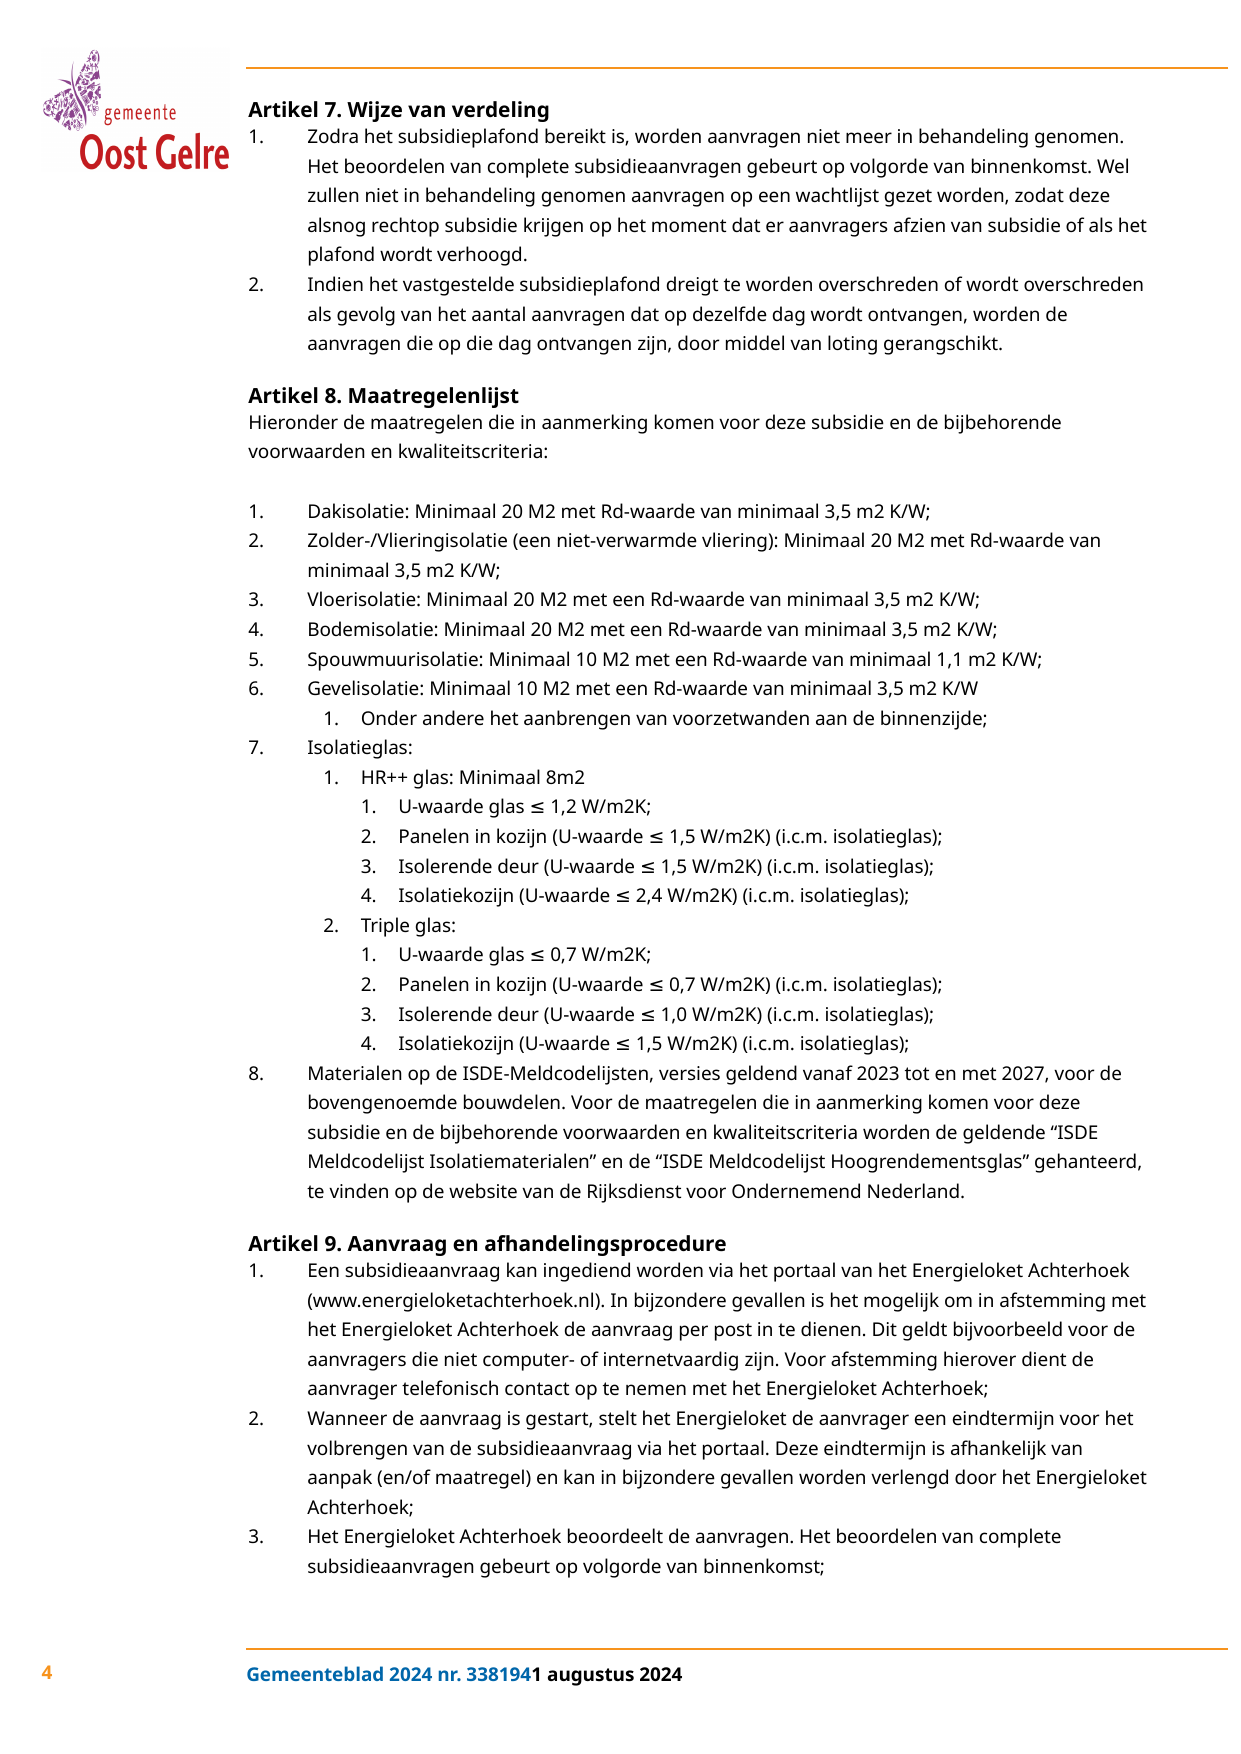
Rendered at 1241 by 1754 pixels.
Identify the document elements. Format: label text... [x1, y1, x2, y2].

list Panelen in kozijn (U-waarde ≤ 1,5 W/m2K) (i.c.m. isolatieglas); [361, 823, 1152, 849]
text Artikel 7. Wijze van verdeling [248, 95, 1152, 123]
picture [41, 47, 231, 172]
list Panelen in kozijn (U-waarde ≤ 0,7 W/m2K) (i.c.m. isolatieglas); [361, 971, 1152, 997]
text Artikel 9. Aanvraag en afhandelingsprocedure [248, 1229, 1152, 1257]
list U-waarde glas ≤ 0,7 W/m2K; [361, 942, 1152, 967]
list Isolerende deur (U-waarde ≤ 1,5 W/m2K) (i.c.m. isolatieglas); [361, 853, 1152, 879]
text Artikel 8. Maatregelenlijst [248, 381, 1152, 409]
list Vloerisolatie: Minimaal 20 M2 met een Rd-waarde van minimaal 3,5 m2 K/W; [248, 587, 1152, 612]
list Zolder-/Vlieringisolatie (een niet-verwarmde vliering): Minimaal 20 M2 met Rd-waarde van minimaal 3,5 m2 K/W; [248, 527, 1152, 583]
list Wanneer de aanvraag is gestart, stelt het Energieloket de aanvrager een eindtermijn voor het volbrengen van de subsidieaanvraag via het portaal. Deze eindtermijn is afhankelijk van aanpak (en/of maatregel) en kan in bijzondere gevallen worden verlengd door het Energieloket Achterhoek; [248, 1405, 1152, 1519]
list Het Energieloket Achterhoek beoordeelt de aanvragen. Het beoordelen van complete subsidieaanvragen gebeurt op volgorde van binnenkomst; [248, 1523, 1152, 1579]
list U-waarde glas ≤ 1,2 W/m2K; [361, 794, 1152, 819]
list Een subsidieaanvraag kan ingediend worden via het portaal van het Energieloket Achterhoek (www.energieloketachterhoek.nl). In bijzondere gevallen is het mogelijk om in afstemming met het Energieloket Achterhoek de aanvraag per post in te dienen. Dit geldt bijvoorbeeld voor de aanvragers die niet computer- of internetvaardig zijn. Voor afstemming hierover dient de aanvrager telefonisch contact op te nemen met het Energieloket Achterhoek; [248, 1257, 1152, 1401]
list Spouwmuurisolatie: Minimaal 10 M2 met een Rd-waarde van minimaal 1,1 m2 K/W; [248, 646, 1152, 672]
list Dakisolatie: Minimaal 20 M2 met Rd-waarde van minimaal 3,5 m2 K/W; [248, 498, 1152, 524]
list Isolatieglas: [248, 734, 1152, 760]
list Triple glas: [323, 912, 1152, 938]
list Bodemisolatie: Minimaal 20 M2 met een Rd-waarde van minimaal 3,5 m2 K/W; [248, 616, 1152, 642]
list Isolerende deur (U-waarde ≤ 1,0 W/m2K) (i.c.m. isolatieglas); [361, 1001, 1152, 1027]
list Indien het vastgestelde subsidieplafond dreigt te worden overschreden of wordt overschreden als gevolg van het aantal aanvragen dat op dezelfde dag wordt ontvangen, worden de aanvragen die op die dag ontvangen zijn, door middel van loting gerangschikt. [248, 271, 1152, 356]
list Isolatiekozijn (U-waarde ≤ 2,4 W/m2K) (i.c.m. isolatieglas); [361, 882, 1152, 908]
list Zodra het subsidieplafond bereikt is, worden aanvragen niet meer in behandeling genomen. Het beoordelen van complete subsidieaanvragen gebeurt op volgorde van binnenkomst. Wel zullen niet in behandeling genomen aanvragen op een wachtlijst gezet worden, zodat deze alsnog rechtop subsidie krijgen op het moment dat er aanvragers afzien van subsidie of als het plafond wordt verhoogd. [248, 123, 1152, 267]
list Onder andere het aanbrengen van voorzetwanden aan de binnenzijde; [323, 705, 1152, 731]
list HR++ glas: Minimaal 8m2 [323, 764, 1152, 790]
list Isolatiekozijn (U-waarde ≤ 1,5 W/m2K) (i.c.m. isolatieglas); [361, 1030, 1152, 1056]
text Hieronder de maatregelen die in aanmerking komen voor deze subsidie en de bijbehorende voorwaarden en kwaliteitscriteria: [248, 409, 1152, 464]
list Materialen op de ISDE-Meldcodelijsten, versies geldend vanaf 2023 tot en met 2027, voor de bovengenoemde bouwdelen. Voor de maatregelen die in aanmerking komen voor deze subsidie en de bijbehorende voorwaarden en kwaliteitscriteria worden de geldende “ISDE Meldcodelijst Isolatiematerialen” en de “ISDE Meldcodelijst Hoogrendementsglas” gehanteerd, te vinden op de website van de Rijksdienst voor Ondernemend Nederland. [248, 1060, 1152, 1204]
list Gevelisolatie: Minimaal 10 M2 met een Rd-waarde van minimaal 3,5 m2 K/W [248, 675, 1152, 701]
